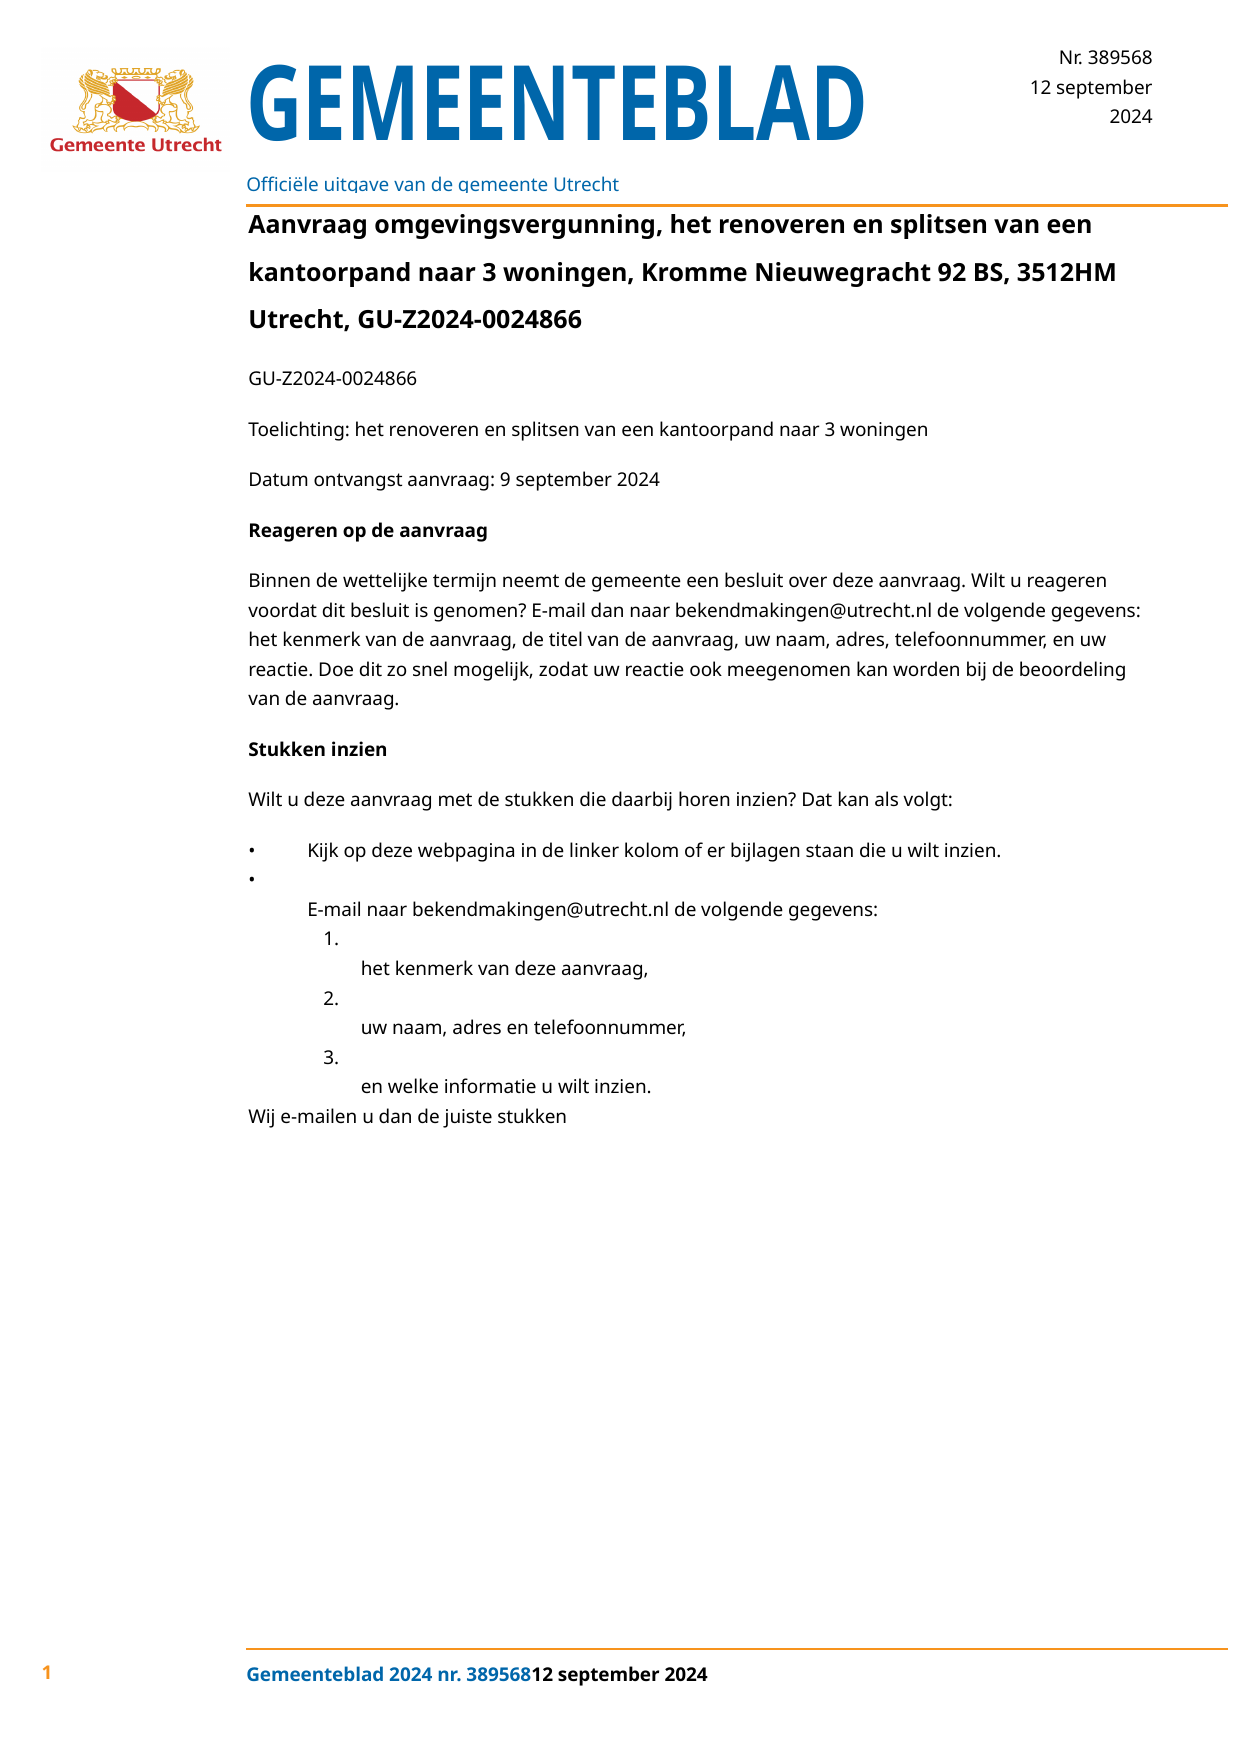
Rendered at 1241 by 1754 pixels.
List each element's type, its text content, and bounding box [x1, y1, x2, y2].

text Wilt u deze aanvraag met de stukken die daarbij horen inzien? Dat kan als volgt: [248, 786, 1152, 812]
text Wij e-mailen u dan de juiste stukken [248, 1103, 1152, 1129]
text Binnen de wettelijke termijn neemt de gemeente een besluit over deze aanvraag. Wilt u reageren voordat dit besluit is genomen? E-mail dan naar bekendmakingen@utrecht.nl de volgende gegevens: het kenmerk van de aanvraag, de titel van de aanvraag, uw naam, adres, telefoonnummer, en uw reactie. Doe dit zo snel mogelijk, zodat uw reactie ook meegenomen kan worden bij de beoordeling van de aanvraag. [248, 567, 1152, 711]
list en welke informatie u wilt inzien. [323, 1073, 1152, 1099]
list E-mail naar bekendmakingen@utrecht.nl de volgende gegevens: [248, 896, 1152, 922]
list uw naam, adres en telefoonnummer, [323, 1014, 1152, 1040]
text Aanvraag omgevingsvergunning, het renoveren en splitsen van een kantoorpand naar 3 woningen, Kromme Nieuwegracht 92 BS, 3512HM Utrecht, GU-Z2024-0024866 [248, 207, 1152, 336]
picture [41, 47, 231, 172]
text GU-Z2024-0024866 [248, 366, 1152, 391]
text Stukken inzien [248, 736, 1152, 762]
list Kijk op deze webpagina in de linker kolom of er bijlagen staan die u wilt inzien. [248, 837, 1152, 862]
list het kenmerk van deze aanvraag, [323, 955, 1152, 981]
text Toelichting: het renoveren en splitsen van een kantoorpand naar 3 woningen [248, 416, 1152, 442]
text Datum ontvangst aanvraag: 9 september 2024 [248, 466, 1152, 492]
text Reageren op de aanvraag [248, 517, 1152, 542]
